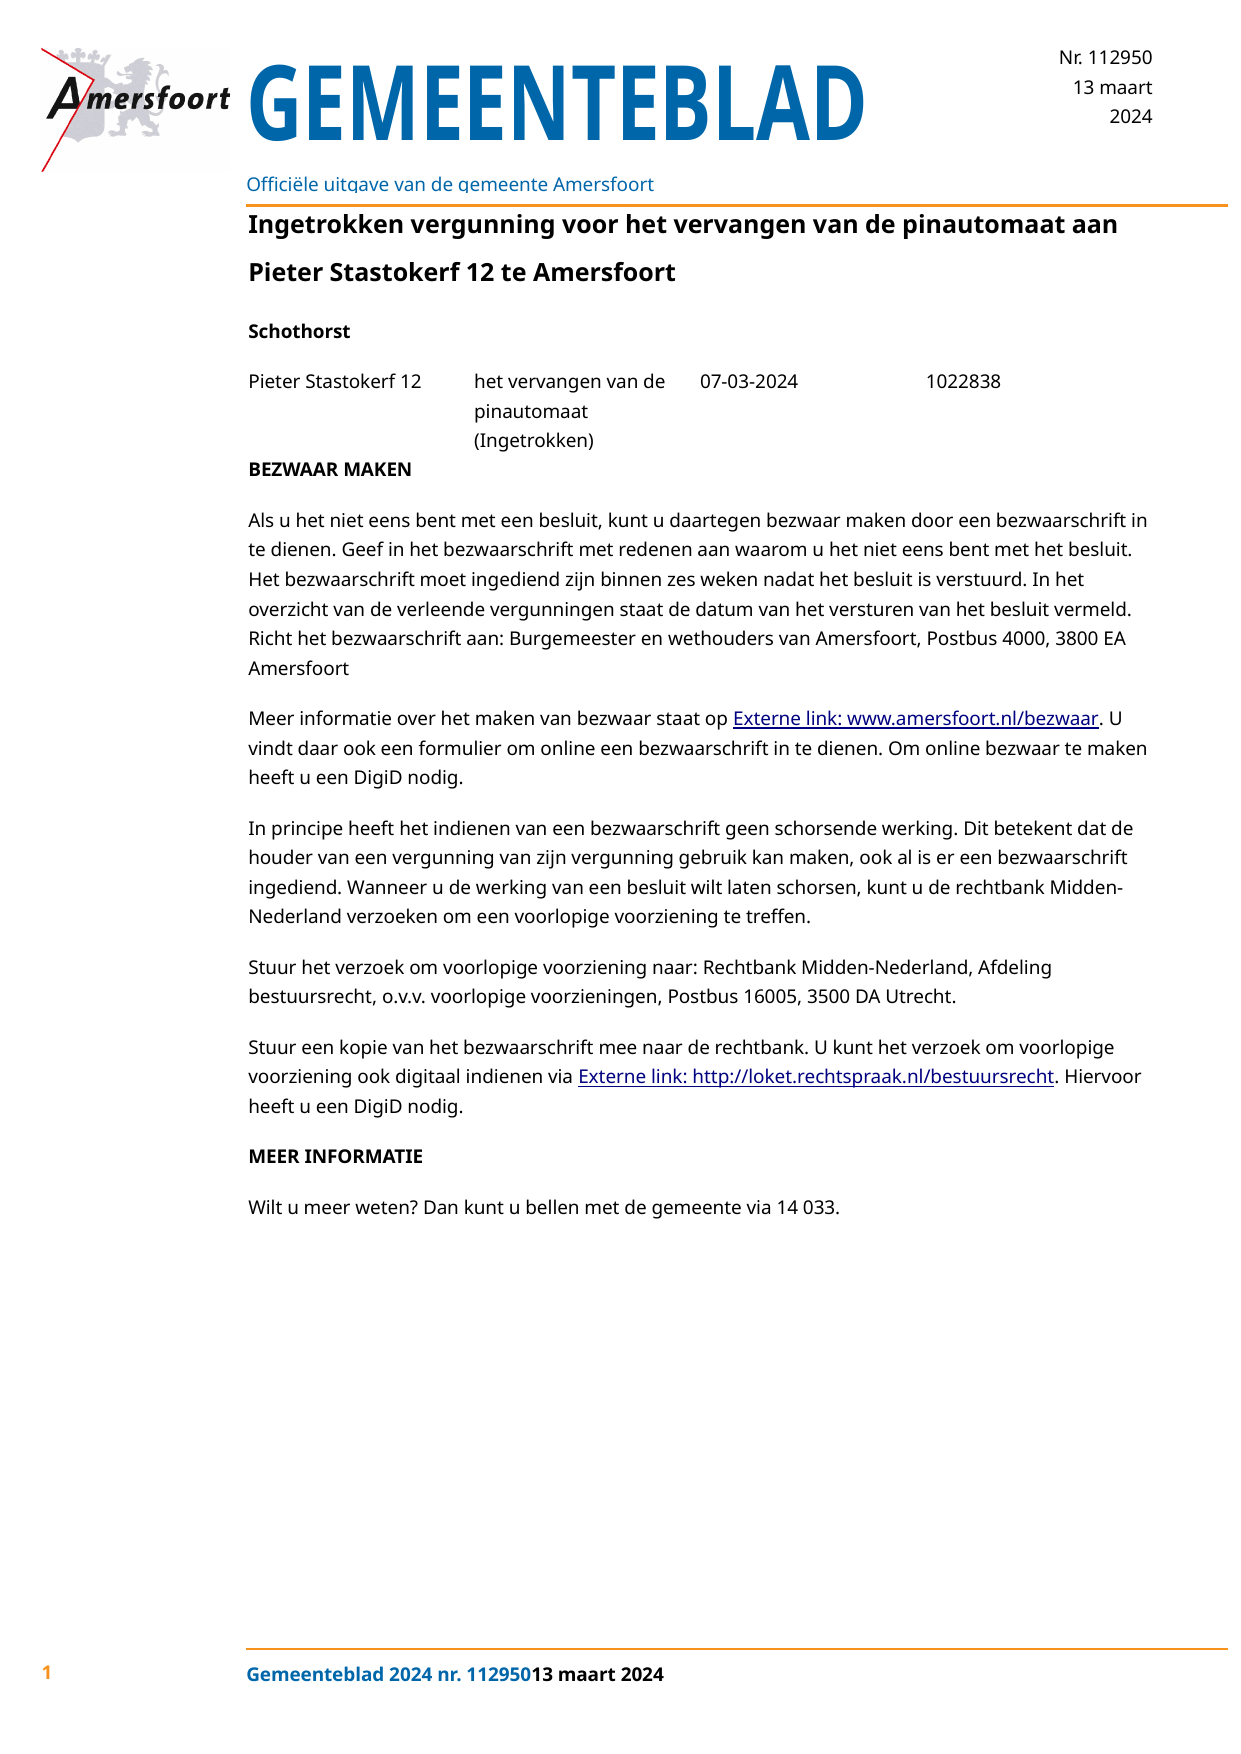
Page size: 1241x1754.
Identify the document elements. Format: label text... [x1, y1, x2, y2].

text Schothorst [248, 318, 1152, 344]
table_header 07-03-2024 [700, 369, 926, 453]
text Stuur een kopie van het bezwaarschrift mee naar de rechtbank. U kunt het verzoek om voorlopige voorziening ook digitaal indienen via Externe link: http://loket.rechtspraak.nl/bestuursrecht. Hiervoor heeft u een DigiD nodig. [248, 1034, 1152, 1119]
table_header 1022838 [926, 369, 1152, 453]
text Meer informatie over het maken van bezwaar staat op Externe link: www.amersfoort.nl/bezwaar. U vindt daar ook een formulier om online een bezwaarschrift in te dienen. Om online bezwaar te maken heeft u een DigiD nodig. [248, 705, 1152, 790]
text In principe heeft het indienen van een bezwaarschrift geen schorsende werking. Dit betekent dat de houder van een vergunning van zijn vergunning gebruik kan maken, ook al is er een bezwaarschrift ingediend. Wanneer u de werking van een besluit wilt laten schorsen, kunt u de rechtbank Midden-Nederland verzoeken om een voorlopige voorziening te treffen. [248, 815, 1152, 929]
text Ingetrokken vergunning voor het vervangen van de pinautomaat aan Pieter Stastokerf 12 te Amersfoort [248, 207, 1152, 288]
table_header Pieter Stastokerf 12 [248, 369, 474, 453]
text Als u het niet eens bent met een besluit, kunt u daartegen bezwaar maken door een bezwaarschrift in te dienen. Geef in het bezwaarschrift met redenen aan waarom u het niet eens bent met het besluit. Het bezwaarschrift moet ingediend zijn binnen zes weken nadat het besluit is verstuurd. In het overzicht van de verleende vergunningen staat de datum van het versturen van het besluit vermeld. Richt het bezwaarschrift aan: Burgemeester en wethouders van Amersfoort, Postbus 4000, 3800 EA Amersfoort [248, 507, 1152, 681]
text BEZWAAR MAKEN [248, 457, 1152, 482]
table_header het vervangen van de pinautomaat (Ingetrokken) [474, 369, 700, 453]
picture [41, 47, 231, 172]
text Wilt u meer weten? Dan kunt u bellen met de gemeente via 14 033. [248, 1194, 1152, 1220]
text MEER INFORMATIE [248, 1144, 1152, 1169]
text Stuur het verzoek om voorlopige voorziening naar: Rechtbank Midden-Nederland, Afdeling bestuursrecht, o.v.v. voorlopige voorzieningen, Postbus 16005, 3500 DA Utrecht. [248, 954, 1152, 1009]
